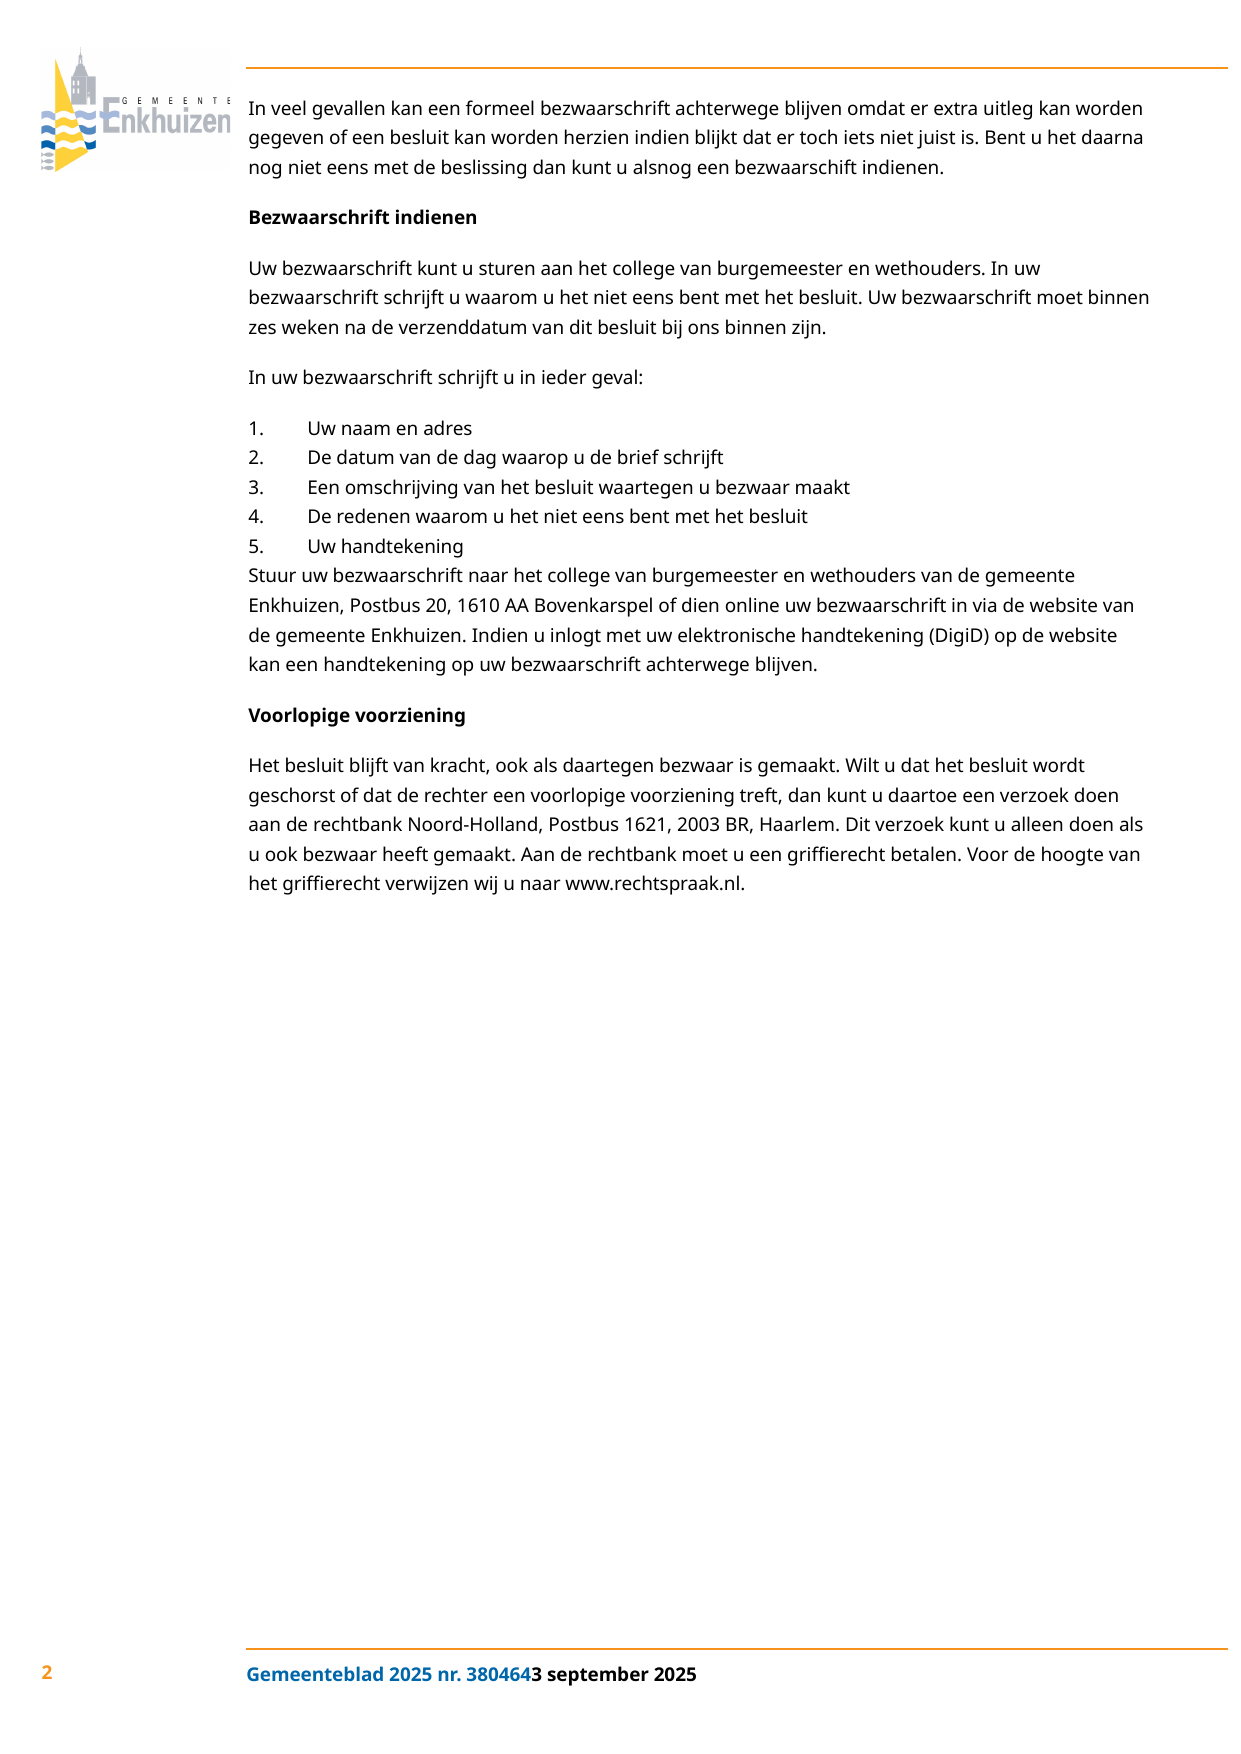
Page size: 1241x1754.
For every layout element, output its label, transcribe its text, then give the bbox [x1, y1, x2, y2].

text Voorlopige voorziening [248, 702, 1152, 728]
list De redenen waarom u het niet eens bent met het besluit [248, 503, 1152, 529]
text Het besluit blijft van kracht, ook als daartegen bezwaar is gemaakt. Wilt u dat het besluit wordt geschorst of dat de rechter een voorlopige voorziening treft, dan kunt u daartoe een verzoek doen aan de rechtbank Noord-Holland, Postbus 1621, 2003 BR, Haarlem. Dit verzoek kunt u alleen doen als u ook bezwaar heeft gemaakt. Aan de rechtbank moet u een griffierecht betalen. Voor de hoogte van het griffierecht verwijzen wij u naar www.rechtspraak.nl. [248, 752, 1152, 896]
text Stuur uw bezwaarschrift naar het college van burgemeester en wethouders van de gemeente Enkhuizen, Postbus 20, 1610 AA Bovenkarspel of dien online uw bezwaarschrift in via de website van de gemeente Enkhuizen. Indien u inlogt met uw elektronische handtekening (DigiD) op de website kan een handtekening op uw bezwaarschrift achterwege blijven. [248, 563, 1152, 677]
picture [41, 47, 231, 172]
list De datum van de dag waarop u de brief schrijft [248, 444, 1152, 470]
list Een omschrijving van het besluit waartegen u bezwaar maakt [248, 474, 1152, 500]
list Uw naam en adres [248, 415, 1152, 441]
text Uw bezwaarschrift kunt u sturen aan het college van burgemeester en wethouders. In uw bezwaarschrift schrijft u waarom u het niet eens bent met het besluit. Uw bezwaarschrift moet binnen zes weken na de verzenddatum van dit besluit bij ons binnen zijn. [248, 255, 1152, 340]
text Bezwaarschrift indienen [248, 204, 1152, 230]
text In veel gevallen kan een formeel bezwaarschrift achterwege blijven omdat er extra uitleg kan worden gegeven of een besluit kan worden herzien indien blijkt dat er toch iets niet juist is. Bent u het daarna nog niet eens met de beslissing dan kunt u alsnog een bezwaarschift indienen. [248, 95, 1152, 180]
list Uw handtekening [248, 533, 1152, 559]
text In uw bezwaarschrift schrijft u in ieder geval: [248, 364, 1152, 390]
